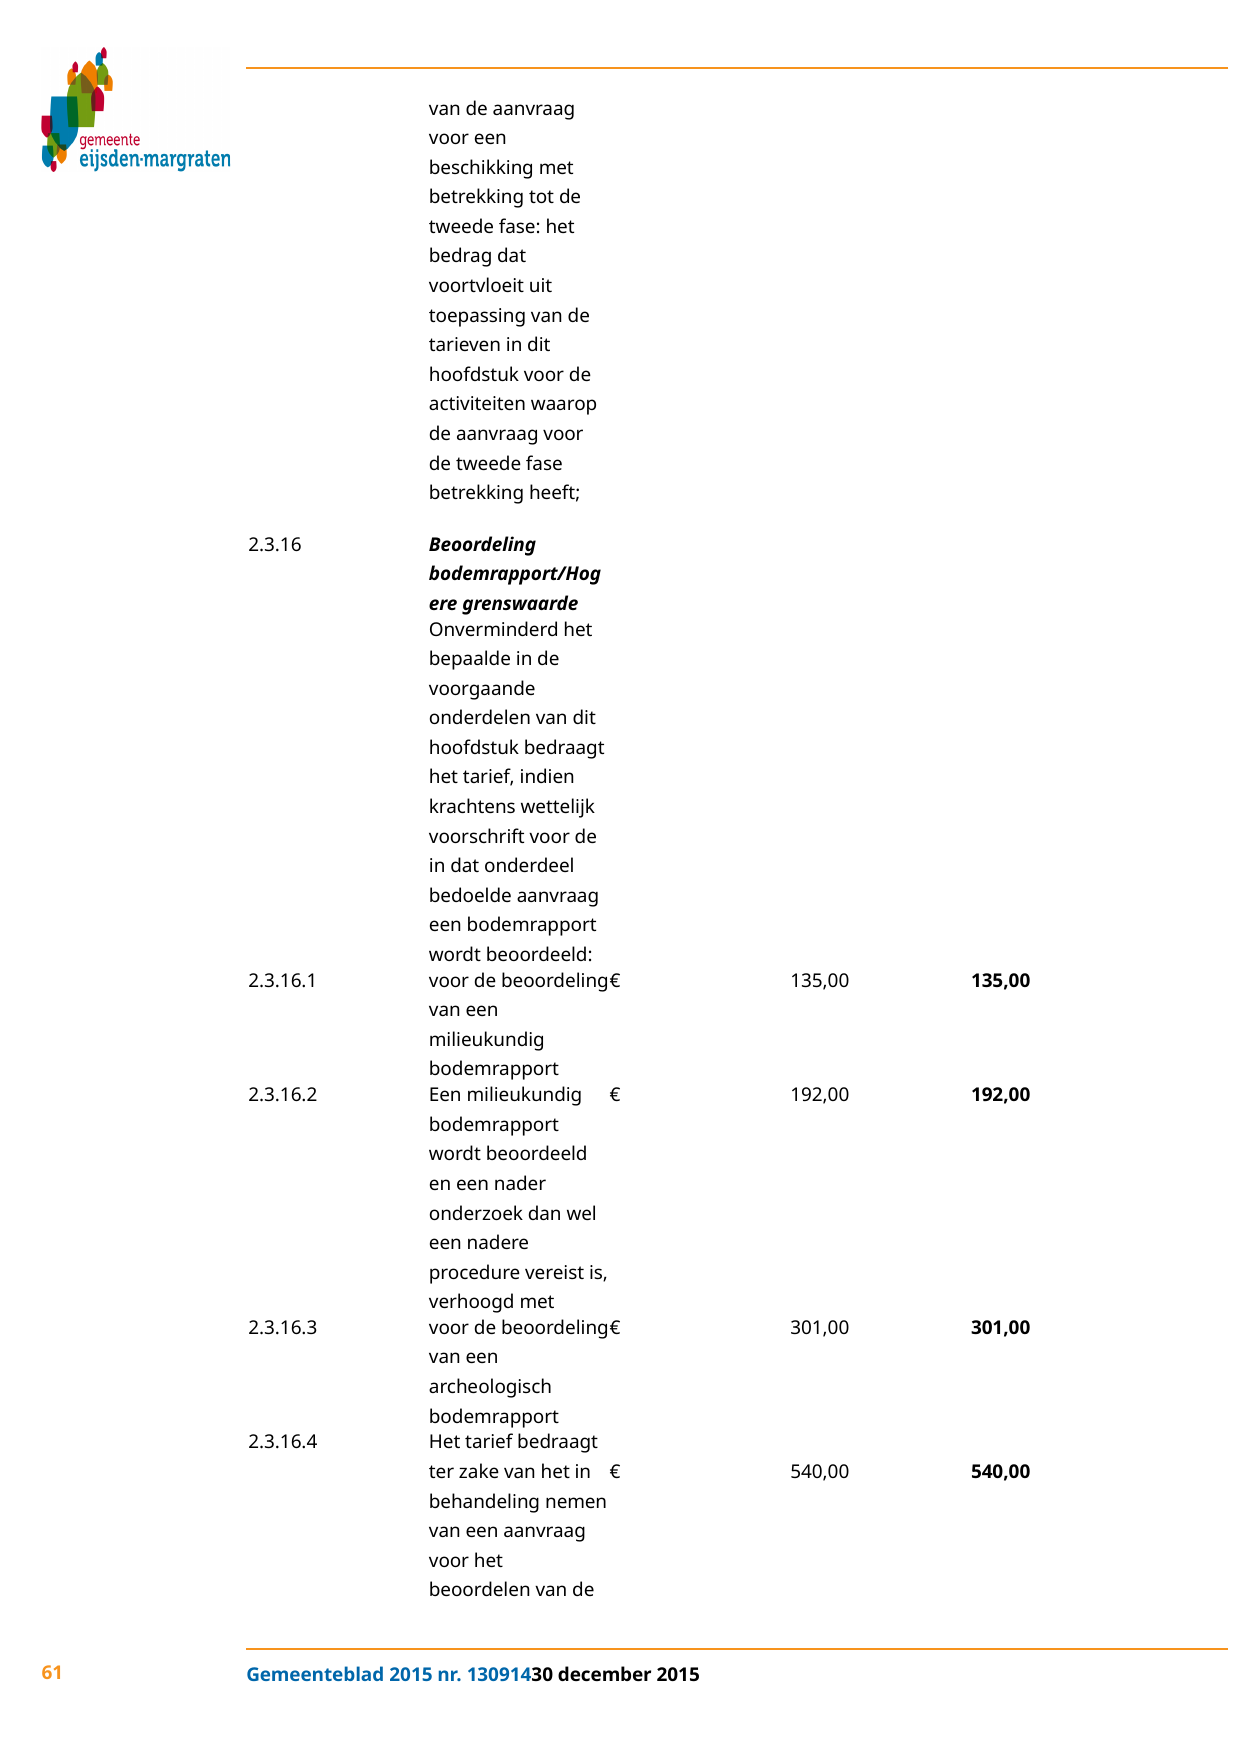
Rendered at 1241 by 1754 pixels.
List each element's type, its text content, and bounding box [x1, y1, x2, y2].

table_cell [429, 505, 609, 531]
table_cell 192,00 [790, 1081, 971, 1314]
table_cell [790, 95, 971, 505]
table_cell [971, 531, 1152, 616]
table_cell 192,00 [971, 1081, 1152, 1314]
table_cell 301,00 [971, 1314, 1152, 1429]
table_cell € [609, 1314, 790, 1429]
table_cell 301,00 [790, 1314, 971, 1429]
table_cell voor de beoordeling van een milieukundig bodemrapport [429, 967, 609, 1081]
table_cell 540,00 [790, 1429, 971, 1602]
table_cell [790, 616, 971, 967]
table_cell [609, 95, 790, 505]
table_cell € [609, 1081, 790, 1314]
table_cell Het tarief bedraagt ter zake van het in behandeling nemen van een aanvraag voor het beoordelen van de [429, 1429, 609, 1602]
table_cell Beoordeling bodemrapport/Hogere grenswaarde [429, 531, 609, 616]
table_cell 540,00 [971, 1429, 1152, 1602]
table_cell [790, 505, 971, 531]
table_cell 135,00 [971, 967, 1152, 1081]
table_cell [609, 531, 790, 616]
table_cell 2.3.16.3 [248, 1314, 429, 1429]
table_cell voor de beoordeling van een archeologisch bodemrapport [429, 1314, 609, 1429]
table_cell 2.3.16.2 [248, 1081, 429, 1314]
table_cell [248, 95, 429, 505]
table_cell Een milieukundig bodemrapport wordt beoordeeld en een nader onderzoek dan wel een nadere procedure vereist is, verhoogd met [429, 1081, 609, 1314]
table_cell [609, 505, 790, 531]
table_cell Onverminderd het bepaalde in de voorgaande onderdelen van dit hoofdstuk bedraagt het tarief, indien krachtens wettelijk voorschrift voor de in dat onderdeel bedoelde aanvraag een bodemrapport wordt beoordeeld: [429, 616, 609, 967]
table_cell [248, 505, 429, 531]
table_cell 2.3.16 [248, 531, 429, 616]
table_cell [971, 505, 1152, 531]
table_cell [971, 95, 1152, 505]
table_cell € [609, 967, 790, 1081]
table_cell [609, 616, 790, 967]
table_cell [790, 531, 971, 616]
table_cell € [609, 1429, 790, 1602]
table_cell 2.3.16.4 [248, 1429, 429, 1602]
table_cell [971, 616, 1152, 967]
table_cell 135,00 [790, 967, 971, 1081]
table_cell [248, 616, 429, 967]
table_cell van de aanvraag voor een beschikking met betrekking tot de tweede fase: het bedrag dat voortvloeit uit toepassing van de tarieven in dit hoofdstuk voor de activiteiten waarop de aanvraag voor de tweede fase betrekking heeft; [429, 95, 609, 505]
table_cell 2.3.16.1 [248, 967, 429, 1081]
picture [41, 47, 231, 172]
